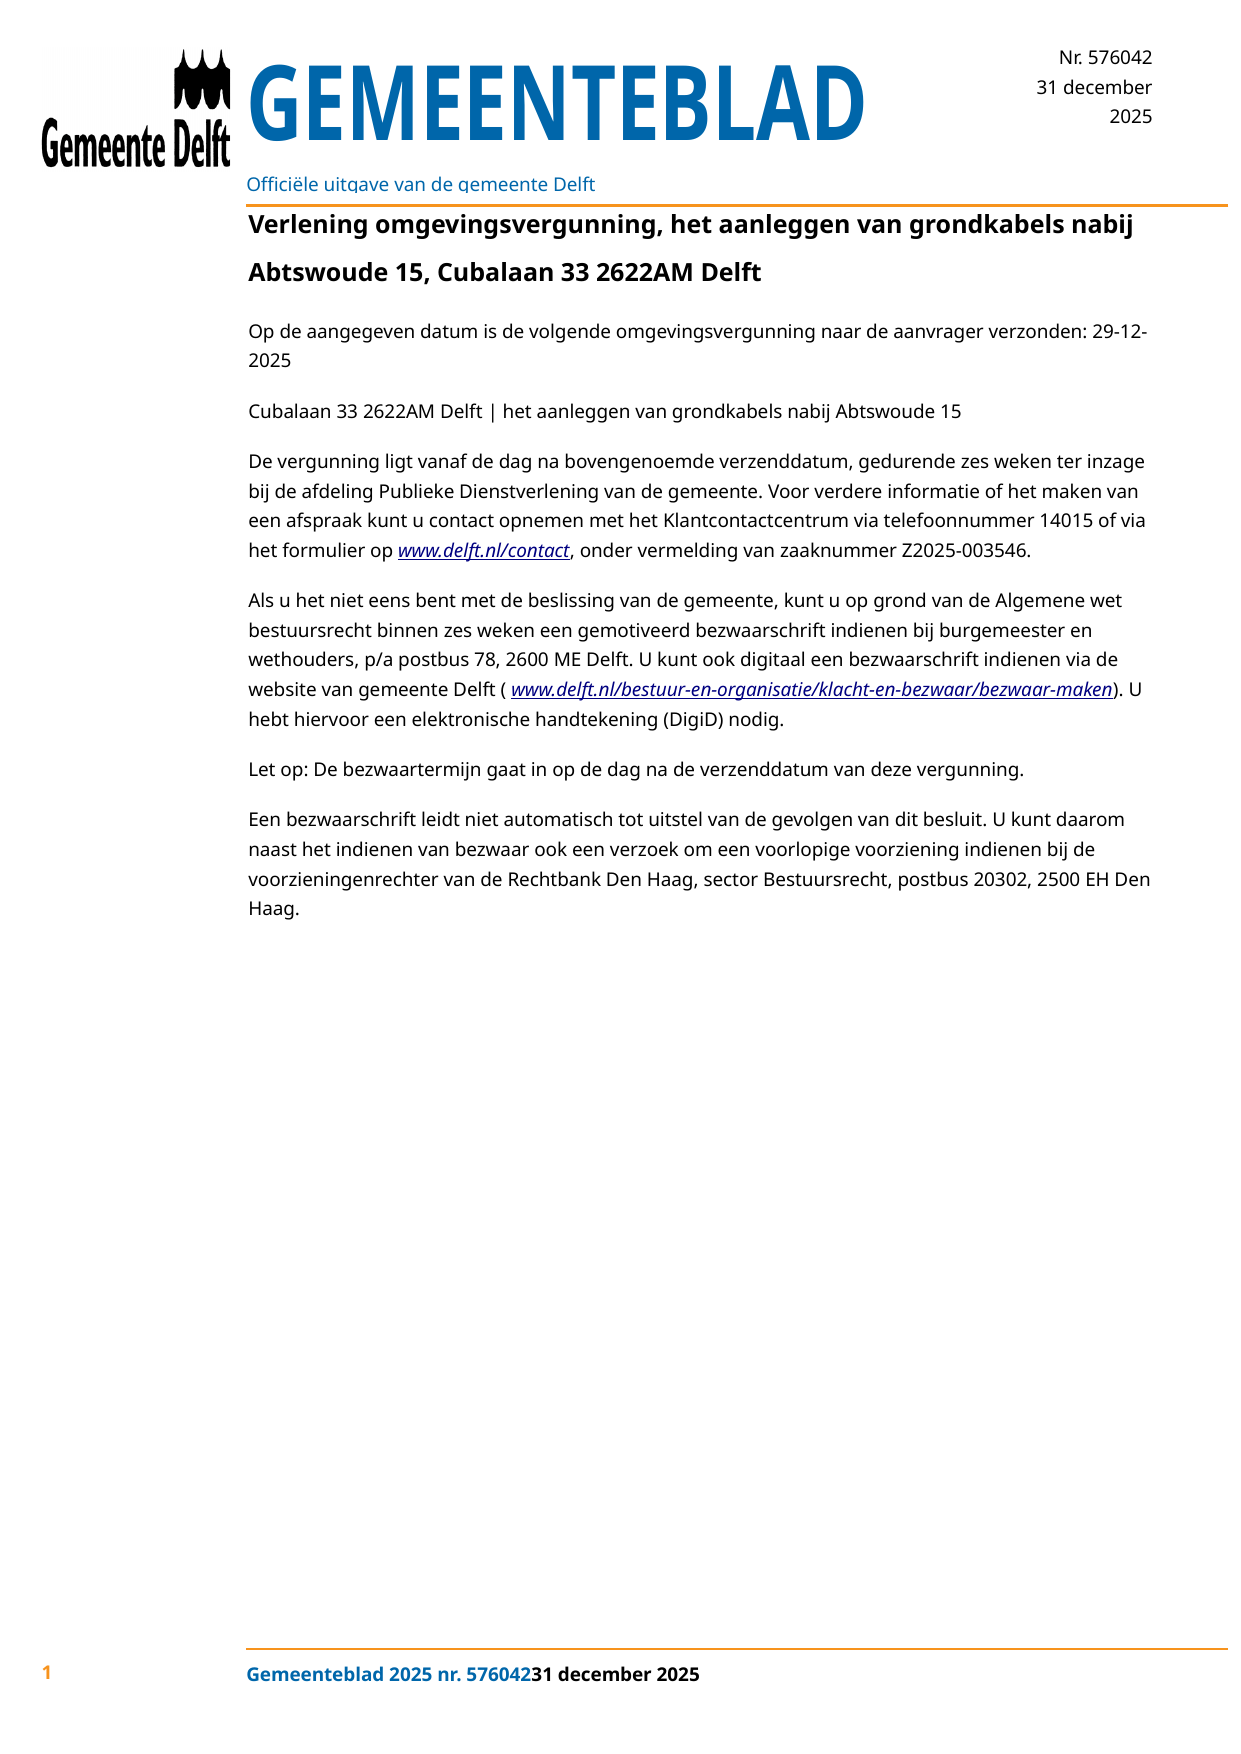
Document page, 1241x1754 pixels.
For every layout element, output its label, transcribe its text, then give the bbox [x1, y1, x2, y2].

text Let op: De bezwaartermijn gaat in op de dag na de verzenddatum van deze vergunning. [248, 756, 1152, 782]
text Cubalaan 33 2622AM Delft | het aanleggen van grondkabels nabij Abtswoude 15 [248, 398, 1152, 424]
picture [41, 47, 231, 172]
text Als u het niet eens bent met de beslissing van de gemeente, kunt u op grond van de Algemene wet bestuursrecht binnen zes weken een gemotiveerd bezwaarschrift indienen bij burgemeester en wethouders, p/a postbus 78, 2600 ME Delft. U kunt ook digitaal een bezwaarschrift indienen via de website van gemeente Delft ( www.delft.nl/bestuur-en-organisatie/klacht-en-bezwaar/bezwaar-maken). U hebt hiervoor een elektronische handtekening (DigiD) nodig. [248, 587, 1152, 732]
text Een bezwaarschrift leidt niet automatisch tot uitstel van de gevolgen van dit besluit. U kunt daarom naast het indienen van bezwaar ook een verzoek om een voorlopige voorziening indienen bij de voorzieningenrechter van de Rechtbank Den Haag, sector Bestuursrecht, postbus 20302, 2500 EH Den Haag. [248, 807, 1152, 921]
text Verlening omgevingsvergunning, het aanleggen van grondkabels nabij Abtswoude 15, Cubalaan 33 2622AM Delft [248, 207, 1152, 288]
text De vergunning ligt vanaf de dag na bovengenoemde verzenddatum, gedurende zes weken ter inzage bij de afdeling Publieke Dienstverlening van de gemeente. Voor verdere informatie of het maken van een afspraak kunt u contact opnemen met het Klantcontactcentrum via telefoonnummer 14015 of via het formulier op www.delft.nl/contact, onder vermelding van zaaknummer Z2025-003546. [248, 448, 1152, 563]
text Op de aangegeven datum is de volgende omgevingsvergunning naar de aanvrager verzonden: 29-12-2025 [248, 318, 1152, 373]
